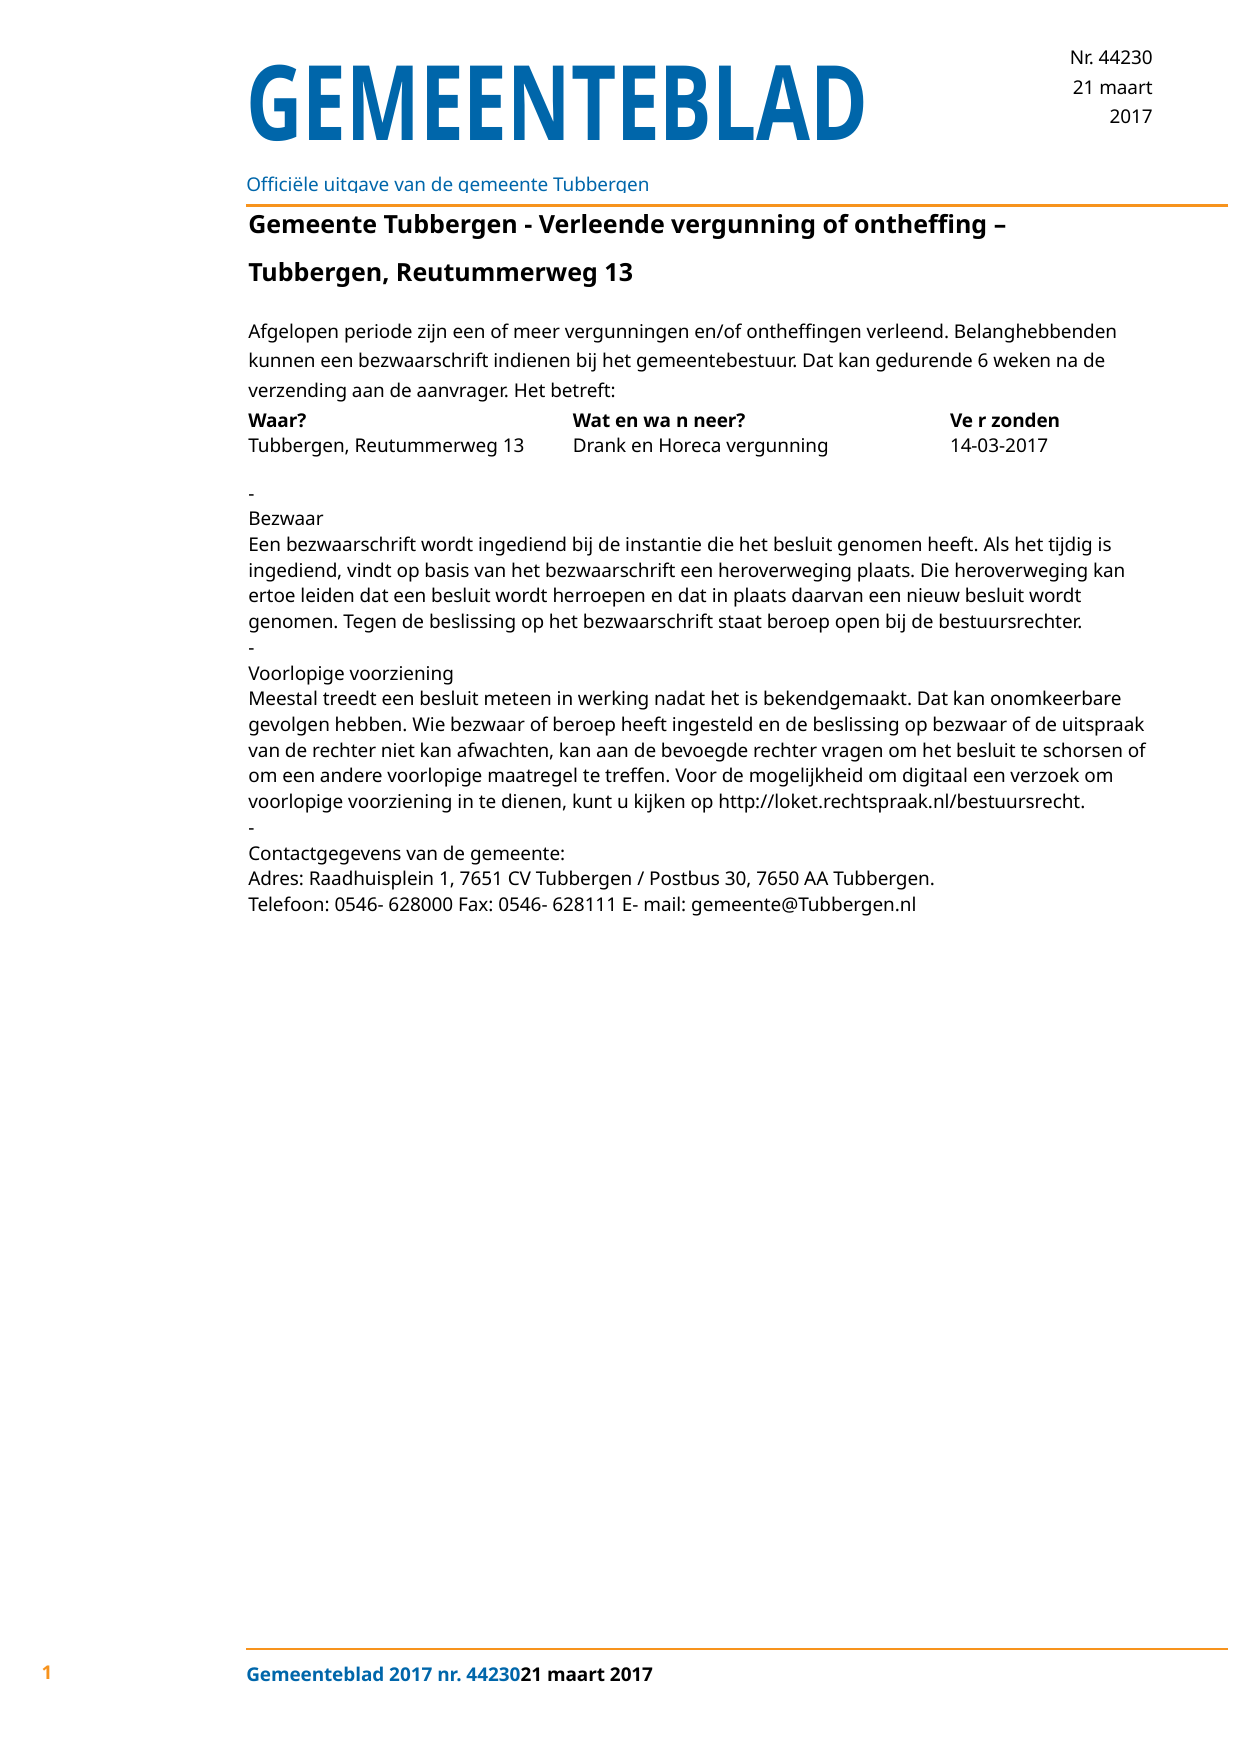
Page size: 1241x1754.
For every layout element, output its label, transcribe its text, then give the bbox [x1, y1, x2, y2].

text Adres: Raadhuisplein 1, 7651 CV Tubbergen / Postbus 30, 7650 AA Tubbergen. [248, 866, 1152, 891]
text Gemeente Tubbergen - Verleende vergunning of ontheffing – Tubbergen, Reutummerweg 13 [248, 207, 1152, 288]
table_cell Tubbergen, Reutummerweg 13 [248, 433, 573, 458]
text Telefoon: 0546- 628000 Fax: 0546- 628111 E- mail: gemeente@Tubbergen.nl [248, 891, 1152, 917]
text Meestal treedt een besluit meteen in werking nadat het is bekendgemaakt. Dat kan onomkeerbare gevolgen hebben. Wie bezwaar of beroep heeft ingesteld en de beslissing op bezwaar of de uitspraak van de rechter niet kan afwachten, kan aan de bevoegde rechter vragen om het besluit te schorsen of om een andere voorlopige maatregel te treffen. Voor de mogelijkheid om digitaal een verzoek om voorlopige voorziening in te dienen, kunt u kijken op http://loket.rechtspraak.nl/bestuursrecht. [248, 686, 1152, 814]
text Contactgegevens van de gemeente: [248, 840, 1152, 866]
text - [248, 814, 1152, 840]
table_header Ve r zonden [950, 407, 1152, 432]
text Voorlopige voorziening [248, 660, 1152, 686]
text Afgelopen periode zijn een of meer vergunningen en/of ontheffingen verleend. Belanghebbenden kunnen een bezwaarschrift indienen bij het gemeentebestuur. Dat kan gedurende 6 weken na de verzending aan de aanvrager. Het betreft: [248, 318, 1152, 403]
picture [41, 47, 231, 172]
text Bezwaar [248, 505, 1152, 531]
text - [248, 634, 1152, 660]
table_header Wat en wa n neer? [573, 407, 950, 432]
table_cell 14-03-2017 [950, 433, 1152, 458]
table_header Waar? [248, 407, 573, 432]
table_cell Drank en Horeca vergunning [573, 433, 950, 458]
text Een bezwaarschrift wordt ingediend bij de instantie die het besluit genomen heeft. Als het tijdig is ingediend, vindt op basis van het bezwaarschrift een heroverweging plaats. Die heroverweging kan ertoe leiden dat een besluit wordt herroepen en dat in plaats daarvan een nieuw besluit wordt genomen. Tegen de beslissing op het bezwaarschrift staat beroep open bij de bestuursrechter. [248, 531, 1152, 634]
text - [248, 480, 1152, 505]
